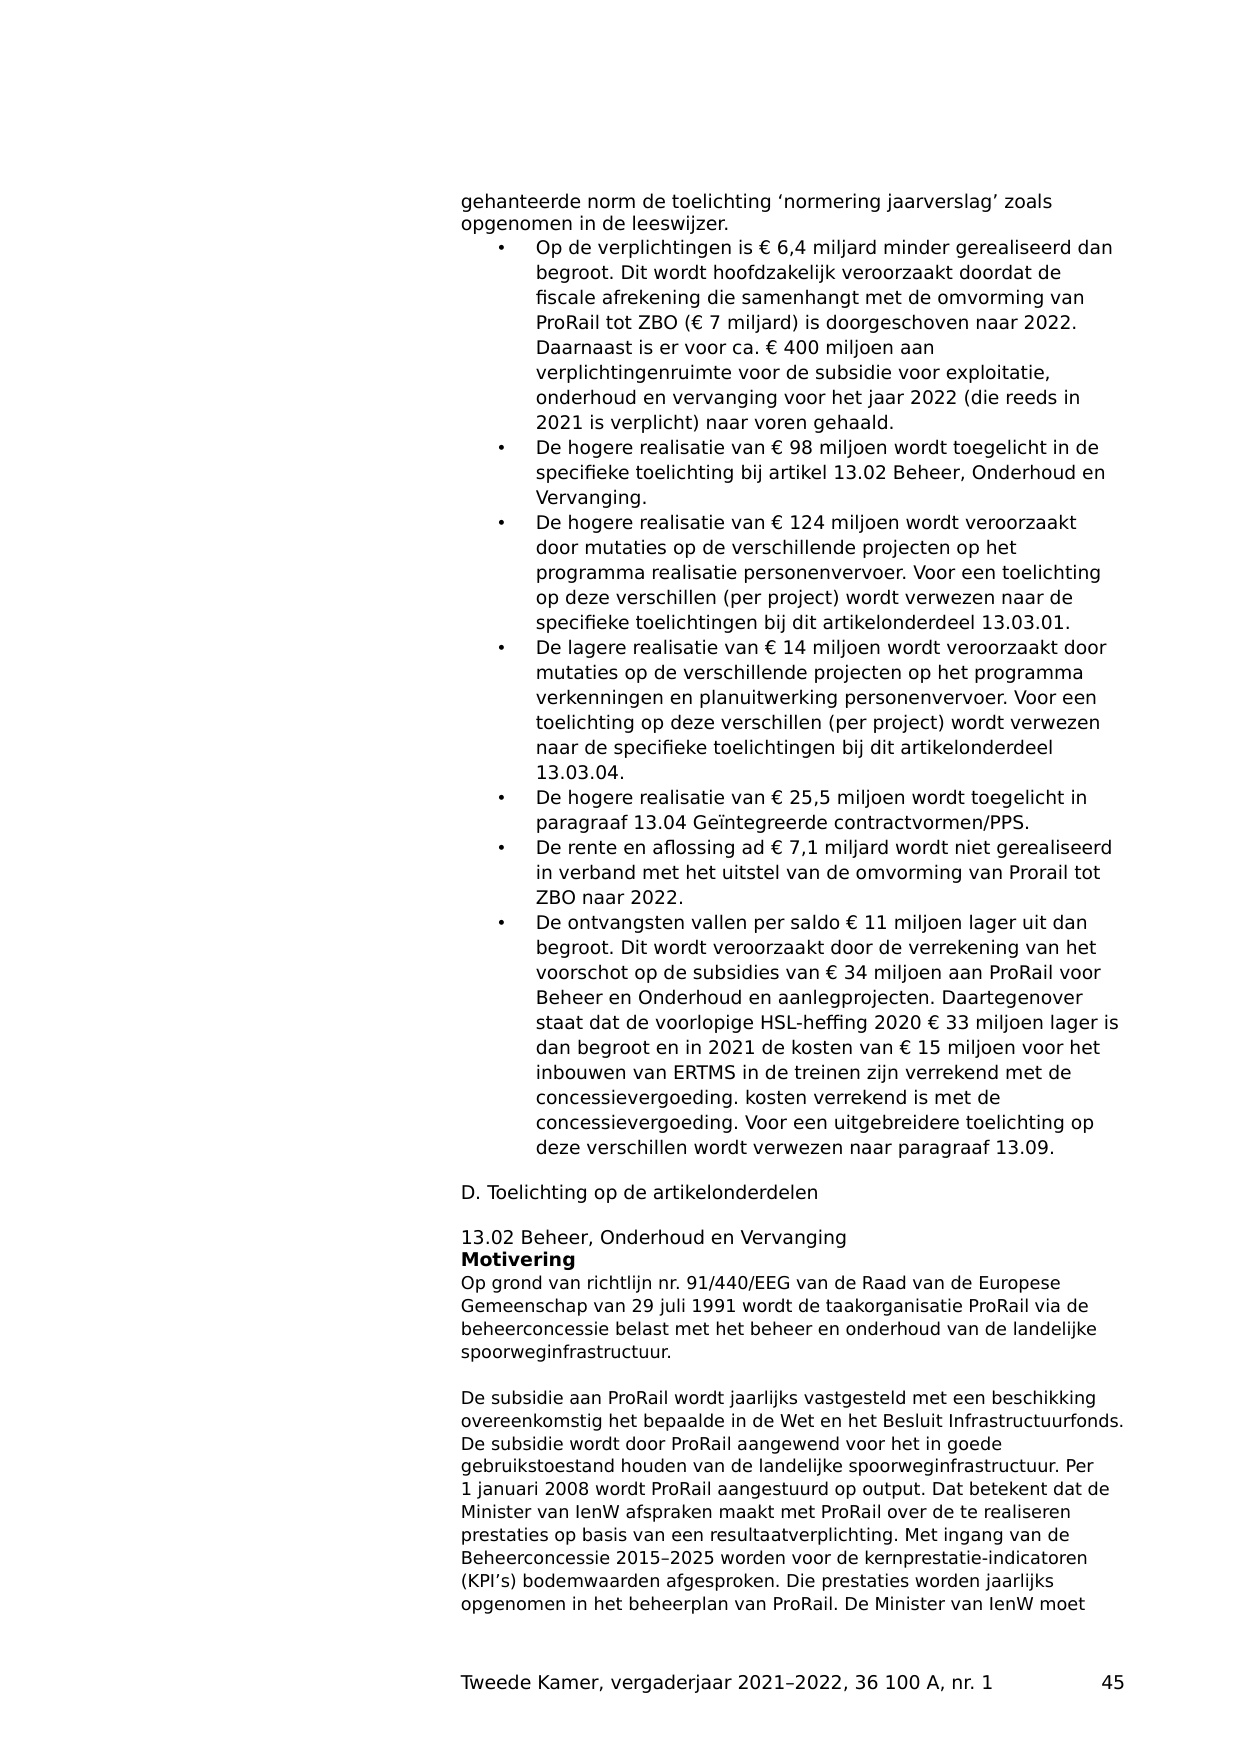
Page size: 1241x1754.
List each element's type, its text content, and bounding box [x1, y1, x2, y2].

list De hogere realisatie van € 25,5 miljoen wordt toegelicht in paragraaf 13.04 Geïntegreerde contractvormen/PPS. [498, 785, 1125, 835]
list De hogere realisatie van € 98 miljoen wordt toegelicht in de specifieke toelichting bij artikel 13.02 Beheer, Onderhoud en Vervanging. [498, 435, 1125, 510]
title D. Toelichting op de artikelonderdelen [461, 1182, 1125, 1204]
list De ontvangsten vallen per saldo € 11 miljoen lager uit dan begroot. Dit wordt veroorzaakt door de verrekening van het voorschot op de subsidies van € 34 miljoen aan ProRail voor Beheer en Onderhoud en aanlegprojecten. Daartegenover staat dat de voorlopige HSL-heffing 2020 € 33 miljoen lager is dan begroot en in 2021 de kosten van € 15 miljoen voor het inbouwen van ERTMS in de treinen zijn verrekend met de concessievergoeding. kosten verrekend is met de concessievergoeding. Voor een uitgebreidere toelichting op deze verschillen wordt verwezen naar paragraaf 13.09. [498, 910, 1125, 1160]
list De hogere realisatie van € 124 miljoen wordt veroorzaakt door mutaties op de verschillende projecten op het programma realisatie personenvervoer. Voor een toelichting op deze verschillen (per project) wordt verwezen naar de specifieke toelichtingen bij dit artikelonderdeel 13.03.01. [498, 510, 1125, 635]
text Motivering [461, 1249, 1125, 1271]
text gehanteerde norm de toelichting ‘normering jaarverslag’ zoals opgenomen in de leeswijzer. [461, 191, 1125, 235]
list De rente en aflossing ad € 7,1 miljard wordt niet gerealiseerd in verband met het uitstel van de omvorming van Prorail tot ZBO naar 2022. [498, 835, 1125, 910]
title 13.02 Beheer, Onderhoud en Vervanging [461, 1227, 1125, 1249]
text De subsidie aan ProRail wordt jaarlijks vastgesteld met een beschikking overeenkomstig het bepaalde in de Wet en het Besluit Infrastructuurfonds. De subsidie wordt door ProRail aangewend voor het in goede gebruikstoestand houden van de landelijke spoorweginfrastructuur. Per 1 januari 2008 wordt ProRail aangestuurd op output. Dat betekent dat de Minister van IenW afspraken maakt met ProRail over de te realiseren prestaties op basis van een resultaatverplichting. Met ingang van de Beheerconcessie 2015–2025 worden voor de kernprestatie-indicatoren (KPI’s) bodemwaarden afgesproken. Die prestaties worden jaarlijks opgenomen in het beheerplan van ProRail. De Minister van IenW moet [461, 1386, 1125, 1615]
text Op grond van richtlijn nr. 91/440/EEG van de Raad van de Europese Gemeenschap van 29 juli 1991 wordt de taakorganisatie ProRail via de beheerconcessie belast met het beheer en onderhoud van de landelijke spoorweginfrastructuur. [461, 1271, 1125, 1363]
list De lagere realisatie van € 14 miljoen wordt veroorzaakt door mutaties op de verschillende projecten op het programma verkenningen en planuitwerking personenvervoer. Voor een toelichting op deze verschillen (per project) wordt verwezen naar de specifieke toelichtingen bij dit artikelonderdeel 13.03.04. [498, 635, 1125, 785]
list Op de verplichtingen is € 6,4 miljard minder gerealiseerd dan begroot. Dit wordt hoofdzakelijk veroorzaakt doordat de fiscale afrekening die samenhangt met de omvorming van ProRail tot ZBO (€ 7 miljard) is doorgeschoven naar 2022. Daarnaast is er voor ca. € 400 miljoen aan verplichtingenruimte voor de subsidie voor exploitatie, onderhoud en vervanging voor het jaar 2022 (die reeds in 2021 is verplicht) naar voren gehaald. [498, 235, 1125, 435]
